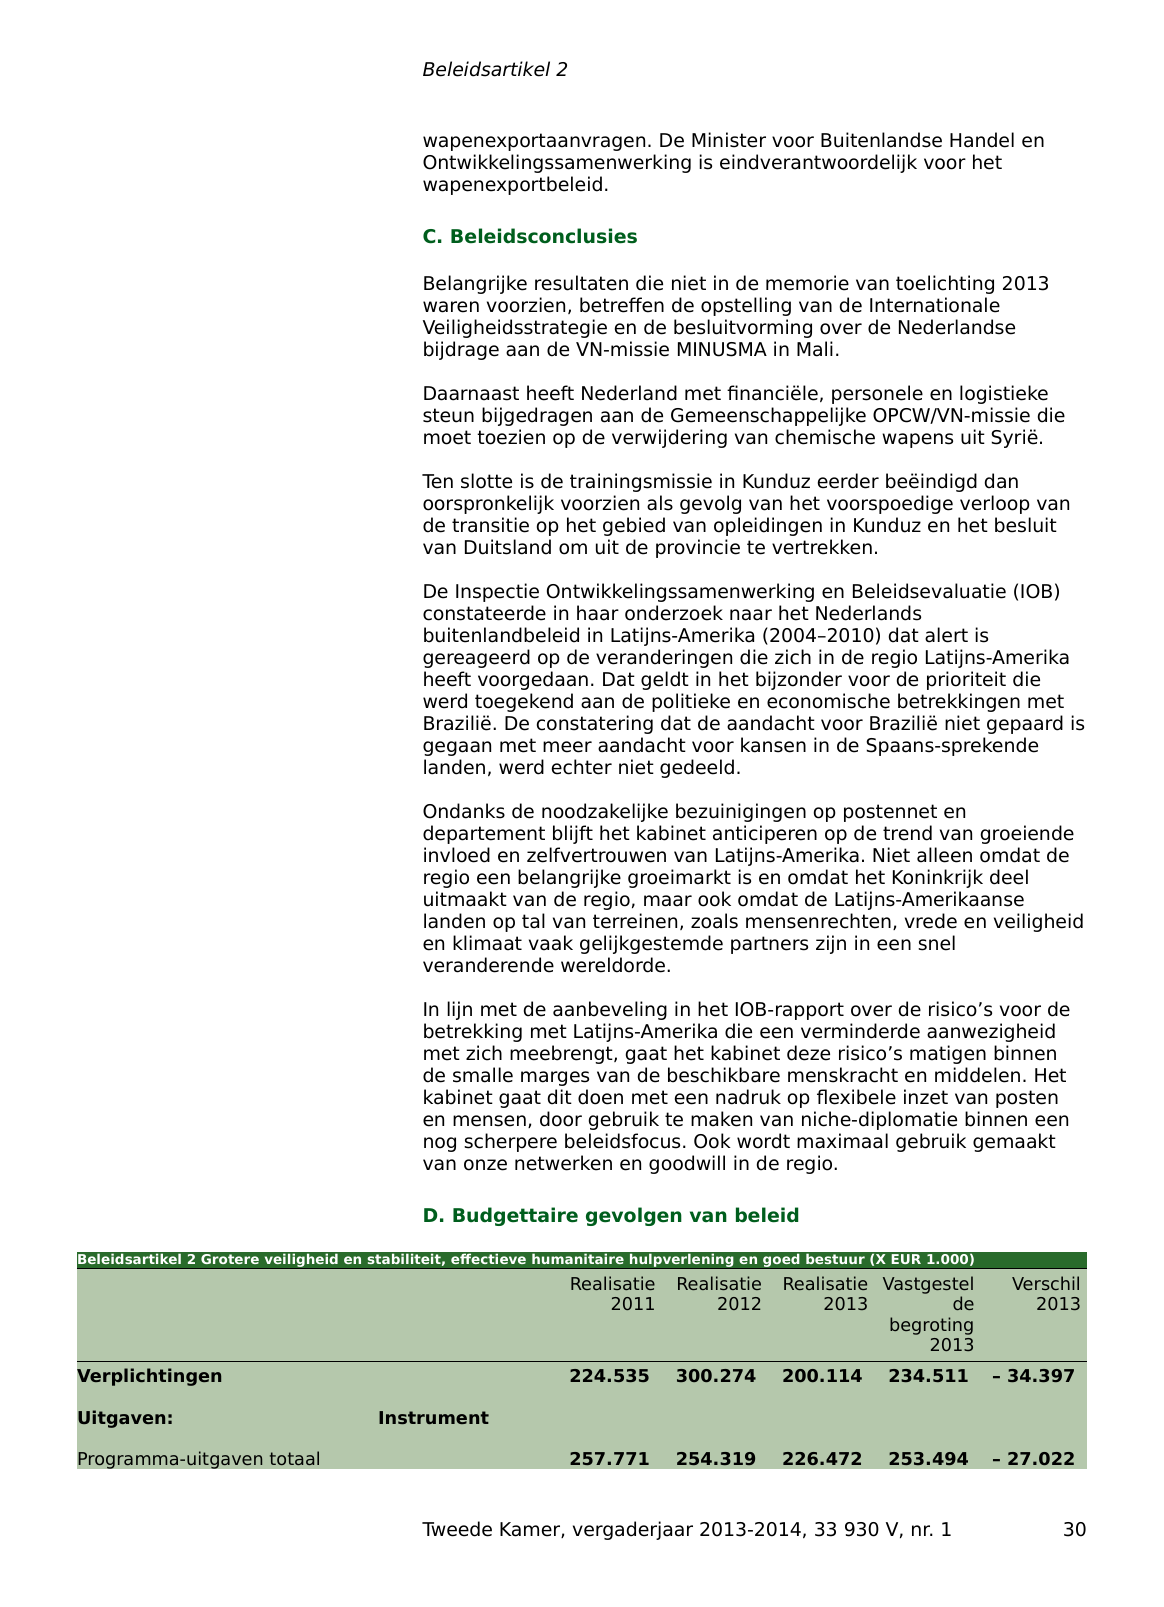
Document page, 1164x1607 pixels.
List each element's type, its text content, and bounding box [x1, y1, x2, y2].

table_cell [874, 1387, 980, 1408]
table_cell [77, 1428, 136, 1449]
table_cell [661, 1387, 768, 1408]
table_cell Realisatie 2012 [661, 1269, 768, 1361]
table_cell [874, 1408, 980, 1428]
table_cell [768, 1428, 874, 1449]
subtitle C. Beleidsconclusies [422, 226, 1087, 248]
table_cell [555, 1387, 661, 1408]
table_cell [555, 1408, 661, 1428]
table_cell 257.771 [555, 1449, 661, 1469]
table_cell [980, 1428, 1087, 1449]
text Daarnaast heeft Nederland met financiële, personele en logistieke steun bijgedragen aan de Gemeenschappelijke OPCW/VN-missie die moet toezien op de verwijdering van chemische wapens uit Syrië. [422, 383, 1087, 449]
table_cell [980, 1387, 1087, 1408]
table_cell [874, 1428, 980, 1449]
table_header Beleidsartikel 2 Grotere veiligheid en stabiliteit, effectieve humanitaire hulpverlening en goed bestuur (X EUR 1.000) [77, 1252, 1087, 1268]
table_cell Programma-uitgaven totaal [77, 1449, 372, 1469]
table_cell 253.494 [874, 1449, 980, 1469]
table_cell [136, 1428, 372, 1449]
table_cell Realisatie 2013 [768, 1269, 874, 1361]
table_cell [980, 1408, 1087, 1428]
table_cell Verplichtingen [77, 1362, 372, 1387]
table_cell 200.114 [768, 1362, 874, 1387]
table_cell [77, 1387, 136, 1408]
text Ondanks de noodzakelijke bezuinigingen op postennet en departement blijft het kabinet anticiperen op de trend van groeiende invloed en zelfvertrouwen van Latijns-Amerika. Niet alleen omdat de regio een belangrijke groeimarkt is en omdat het Koninkrijk deel uitmaakt van de regio, maar ook omdat de Latijns-Amerikaanse landen op tal van terreinen, zoals mensenrechten, vrede en veiligheid en klimaat vaak gelijkgestemde partners zijn in een snel veranderende wereldorde. [422, 801, 1087, 977]
table_cell Verschil 2013 [980, 1269, 1087, 1361]
table_cell [555, 1428, 661, 1449]
table_cell 254.319 [661, 1449, 768, 1469]
subtitle D. Budgettaire gevolgen van beleid [422, 1205, 1087, 1227]
text Belangrijke resultaten die niet in de memorie van toelichting 2013 waren voorzien, betreffen de opstelling van de Internationale Veiligheidsstrategie en de besluitvorming over de Nederlandse bijdrage aan de VN-missie MINUSMA in Mali. [422, 273, 1087, 361]
text wapenexportaanvragen. De Minister voor Buitenlandse Handel en Ontwikkelingssamenwerking is eindverantwoordelijk voor het wapenexportbeleid. [422, 130, 1087, 196]
table_cell [372, 1387, 555, 1408]
table_cell [77, 1269, 136, 1361]
text In lijn met de aanbeveling in het IOB-rapport over de risico’s voor de betrekking met Latijns-Amerika die een verminderde aanwezigheid met zich meebrengt, gaat het kabinet deze risico’s matigen binnen de smalle marges van de beschikbare menskracht en middelen. Het kabinet gaat dit doen met een nadruk op flexibele inzet van posten en mensen, door gebruik te maken van niche-diplomatie binnen een nog scherpere beleidsfocus. Ook wordt maximaal gebruik gemaakt van onze netwerken en goodwill in de regio. [422, 999, 1087, 1175]
table_cell [661, 1428, 768, 1449]
table_cell [136, 1269, 372, 1361]
table_cell 300.274 [661, 1362, 768, 1387]
table_cell 234.511 [874, 1362, 980, 1387]
table_cell 224.535 [555, 1362, 661, 1387]
table_cell [661, 1408, 768, 1428]
table_cell Realisatie 2011 [555, 1269, 661, 1361]
text Ten slotte is de trainingsmissie in Kunduz eerder beëindigd dan oorspronkelijk voorzien als gevolg van het voorspoedige verloop van de transitie op het gebied van opleidingen in Kunduz en het besluit van Duitsland om uit de provincie te vertrekken. [422, 471, 1087, 559]
table_cell [136, 1387, 372, 1408]
table_cell – 34.397 [980, 1362, 1087, 1387]
table_cell [768, 1408, 874, 1428]
table_cell [372, 1449, 555, 1469]
table_cell [372, 1269, 555, 1361]
text De Inspectie Ontwikkelingssamenwerking en Beleidsevaluatie (IOB) constateerde in haar onderzoek naar het Nederlands buitenlandbeleid in Latijns-Amerika (2004–2010) dat alert is gereageerd op de veranderingen die zich in de regio Latijns-Amerika heeft voorgedaan. Dat geldt in het bijzonder voor de prioriteit die werd toegekend aan de politieke en economische betrekkingen met Brazilië. De constatering dat de aandacht voor Brazilië niet gepaard is gegaan met meer aandacht voor kansen in de Spaans-sprekende landen, werd echter niet gedeeld. [422, 581, 1087, 779]
table_cell [372, 1362, 555, 1387]
table_cell Instrument [372, 1408, 555, 1428]
table_cell 226.472 [768, 1449, 874, 1469]
table_cell – 27.022 [980, 1449, 1087, 1469]
table_cell Uitgaven: [77, 1408, 372, 1428]
table_cell Vastgestelde begroting 2013 [874, 1269, 980, 1361]
table_cell [768, 1387, 874, 1408]
table_cell [372, 1428, 555, 1449]
